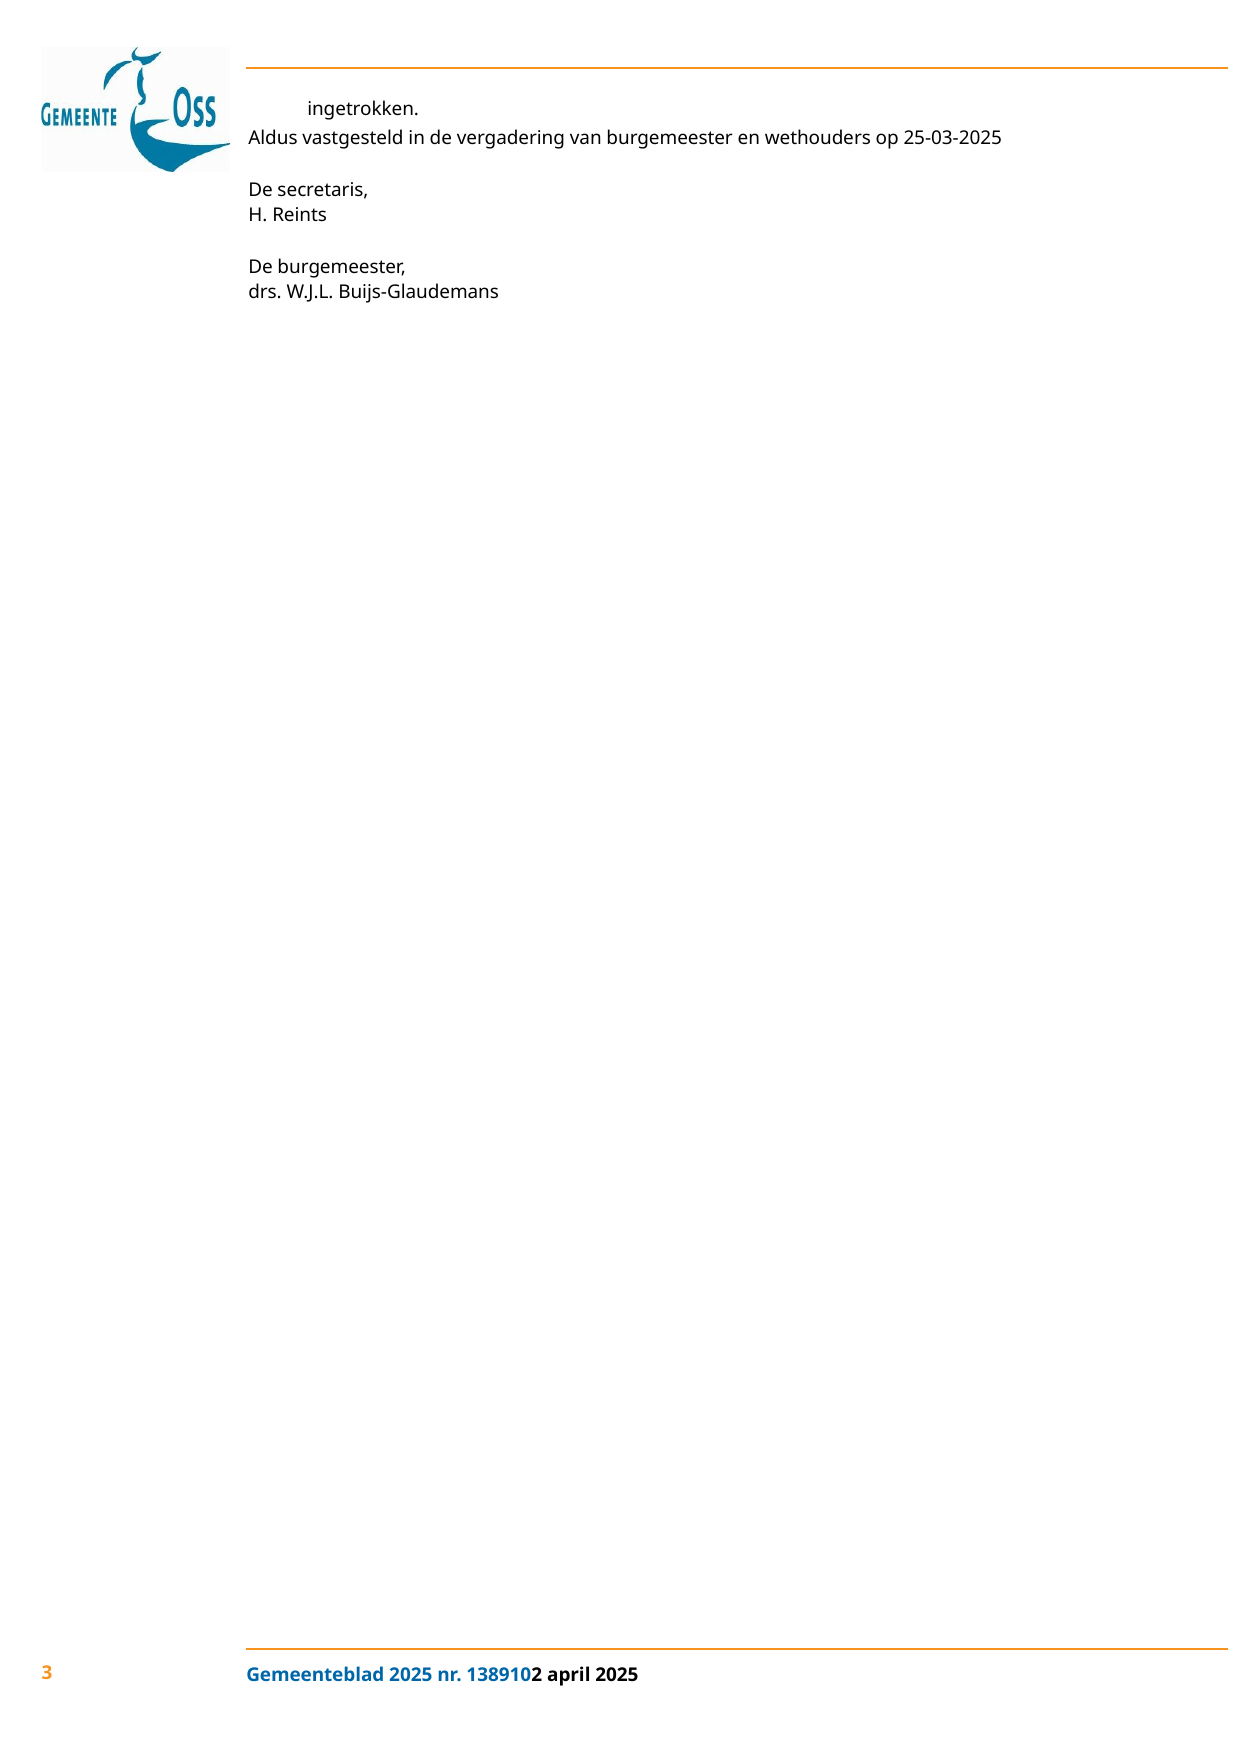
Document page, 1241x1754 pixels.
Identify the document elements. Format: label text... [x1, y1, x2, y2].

text H. Reints [248, 202, 1152, 227]
picture [41, 47, 231, 172]
text De burgemeester, [248, 253, 1152, 279]
text De secretaris, [248, 176, 1152, 202]
list ingetrokken. [248, 95, 1152, 121]
text Aldus vastgesteld in de vergadering van burgemeester en wethouders op 25-03-2025 [248, 124, 1152, 150]
text drs. W.J.L. Buijs-Glaudemans [248, 279, 1152, 304]
